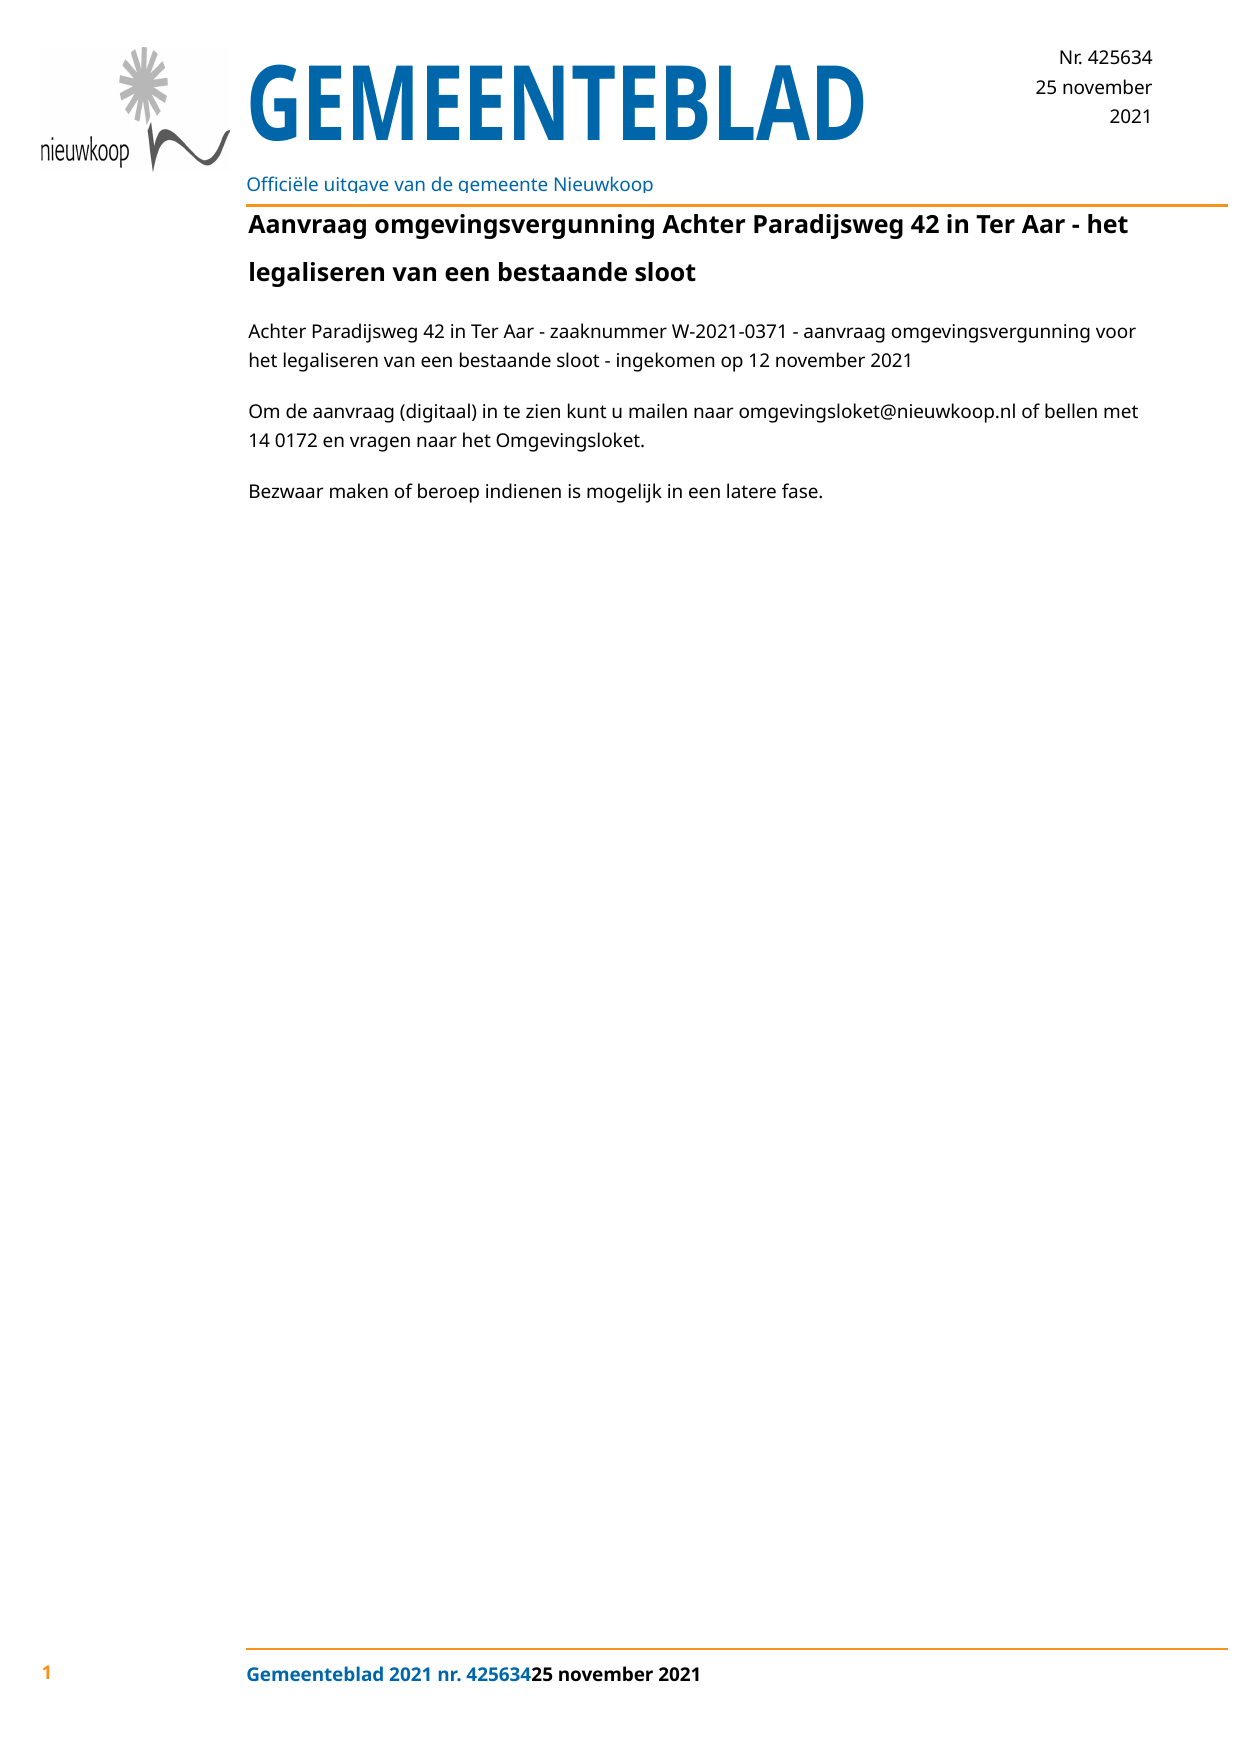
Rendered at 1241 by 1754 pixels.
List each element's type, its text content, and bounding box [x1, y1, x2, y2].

picture [41, 47, 231, 172]
text Bezwaar maken of beroep indienen is mogelijk in een latere fase. [248, 478, 1152, 504]
text Aanvraag omgevingsvergunning Achter Paradijsweg 42 in Ter Aar - het legaliseren van een bestaande sloot [248, 207, 1152, 288]
text Achter Paradijsweg 42 in Ter Aar - zaaknummer W-2021-0371 - aanvraag omgevingsvergunning voor het legaliseren van een bestaande sloot - ingekomen op 12 november 2021 [248, 318, 1152, 373]
text Om de aanvraag (digitaal) in te zien kunt u mailen naar omgevingsloket@nieuwkoop.nl of bellen met 14 0172 en vragen naar het Omgevingsloket. [248, 398, 1152, 453]
